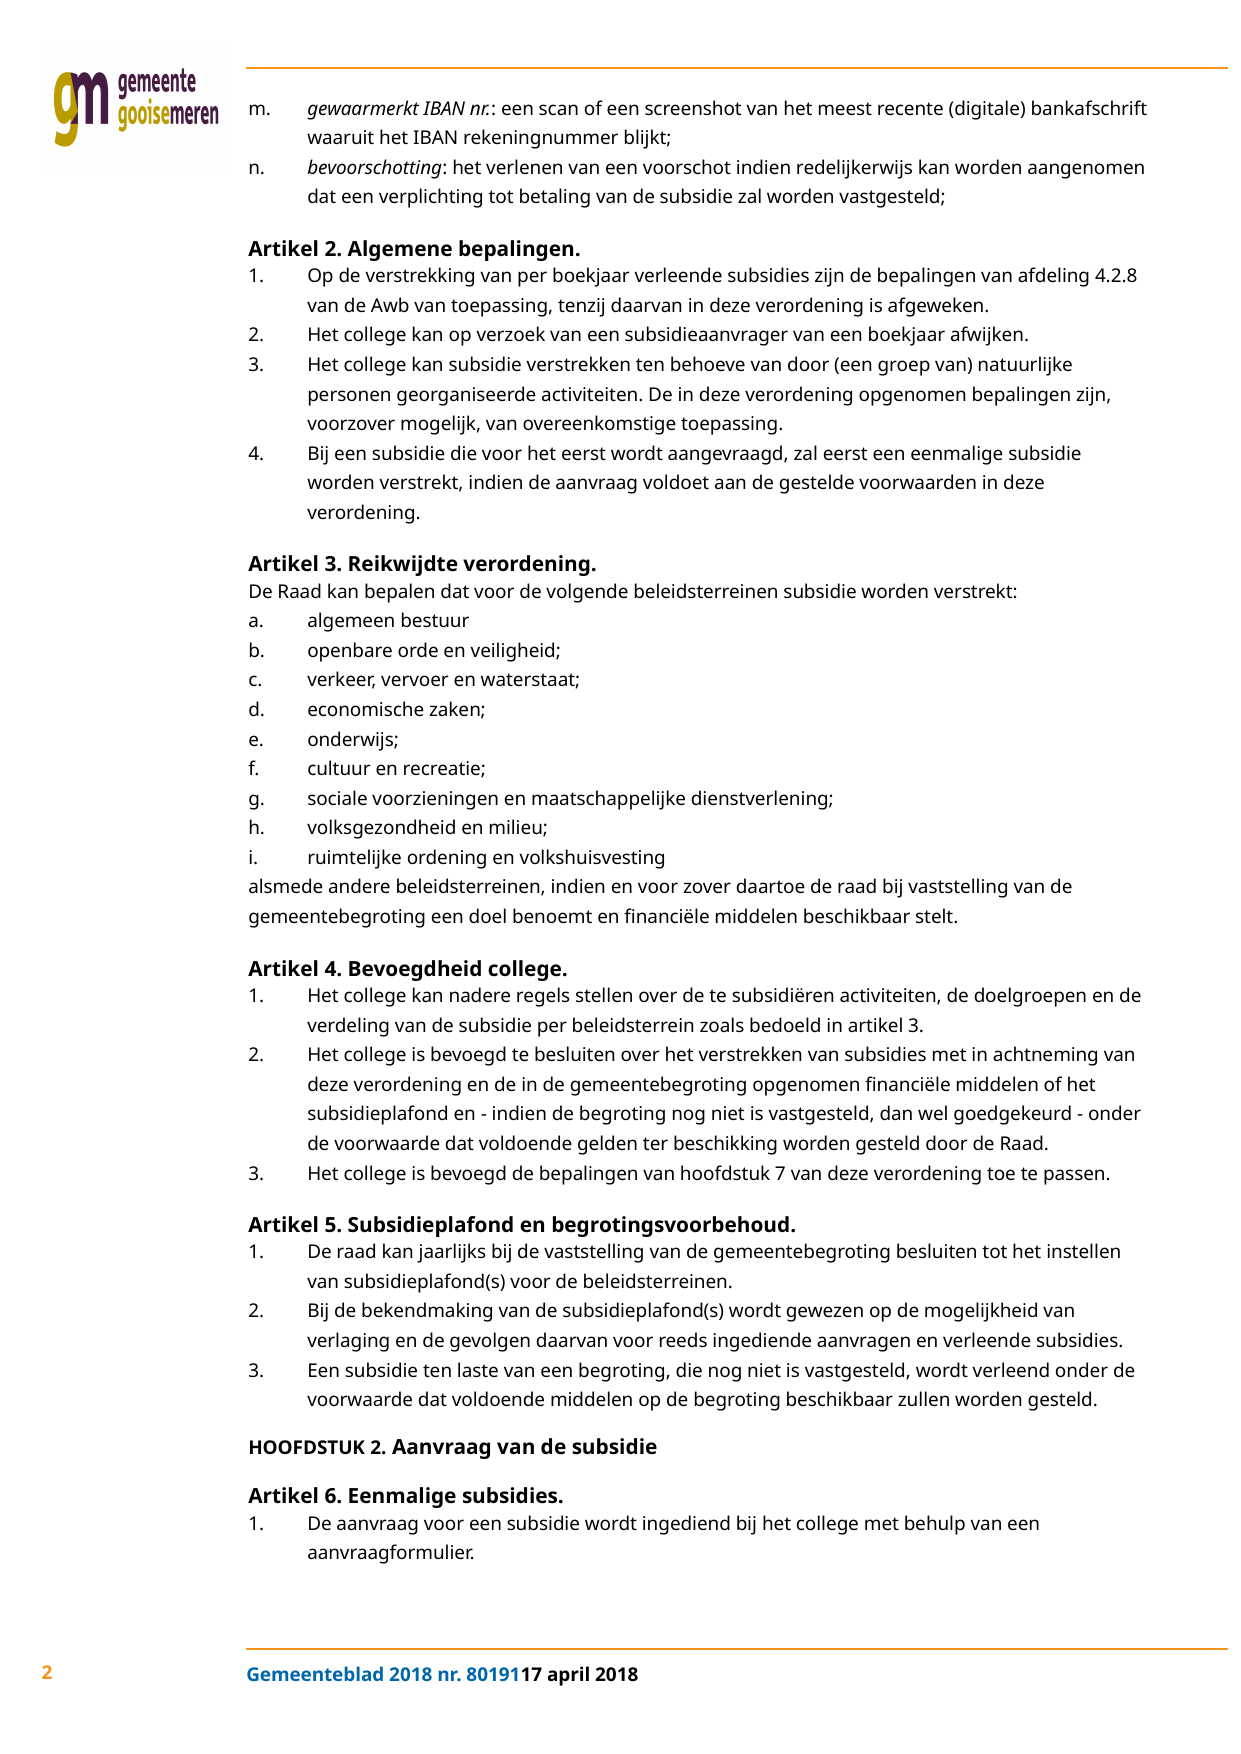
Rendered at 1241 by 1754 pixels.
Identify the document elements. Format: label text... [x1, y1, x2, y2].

list cultuur en recreatie; [248, 755, 1152, 781]
list openbare orde en veiligheid; [248, 637, 1152, 663]
list ruimtelijke ordening en volkshuisvesting [248, 844, 1152, 870]
list Het college is bevoegd de bepalingen van hoofdstuk 7 van deze verordening toe te passen. [248, 1160, 1152, 1185]
list Het college is bevoegd te besluiten over het verstrekken van subsidies met in achtneming van deze verordening en de in de gemeentebegroting opgenomen financiële middelen of het subsidieplafond en - indien de begroting nog niet is vastgesteld, dan wel goedgekeurd - onder de voorwaarde dat voldoende gelden ter beschikking worden gesteld door de Raad. [248, 1041, 1152, 1156]
list gewaarmerkt IBAN nr.: een scan of een screenshot van het meest recente (digitale) bankafschrift waaruit het IBAN rekeningnummer blijkt; [248, 95, 1152, 150]
list Het college kan nadere regels stellen over de te subsidiëren activiteiten, de doelgroepen en de verdeling van de subsidie per beleidsterrein zoals bedoeld in artikel 3. [248, 982, 1152, 1037]
picture [41, 47, 231, 172]
list De aanvraag voor een subsidie wordt ingediend bij het college met behulp van een aanvraagformulier. [248, 1510, 1152, 1565]
list Bij de bekendmaking van de subsidieplafond(s) wordt gewezen op de mogelijkheid van verlaging en de gevolgen daarvan voor reeds ingediende aanvragen en verleende subsidies. [248, 1298, 1152, 1353]
list economische zaken; [248, 696, 1152, 722]
text alsmede andere beleidsterreinen, indien en voor zover daartoe de raad bij vaststelling van de gemeentebegroting een doel benoemt en financiële middelen beschikbaar stelt. [248, 874, 1152, 929]
list algemeen bestuur [248, 607, 1152, 633]
text Artikel 5. Subsidieplafond en begrotingsvoorbehoud. [248, 1210, 1152, 1238]
list Bij een subsidie die voor het eerst wordt aangevraagd, zal eerst een eenmalige subsidie worden verstrekt, indien de aanvraag voldoet aan de gestelde voorwaarden in deze verordening. [248, 440, 1152, 525]
text HOOFDSTUK 2. Aanvraag van de subsidie [248, 1432, 1152, 1461]
list bevoorschotting: het verlenen van een voorschot indien redelijkerwijs kan worden aangenomen dat een verplichting tot betaling van de subsidie zal worden vastgesteld; [248, 154, 1152, 209]
text De Raad kan bepalen dat voor de volgende beleidsterreinen subsidie worden verstrekt: [248, 578, 1152, 604]
list De raad kan jaarlijks bij de vaststelling van de gemeentebegroting besluiten tot het instellen van subsidieplafond(s) voor de beleidsterreinen. [248, 1238, 1152, 1294]
list sociale voorzieningen en maatschappelijke dienstverlening; [248, 785, 1152, 811]
list Een subsidie ten laste van een begroting, die nog niet is vastgesteld, wordt verleend onder de voorwaarde dat voldoende middelen op de begroting beschikbaar zullen worden gesteld. [248, 1357, 1152, 1412]
list volksgezondheid en milieu; [248, 814, 1152, 840]
list onderwijs; [248, 726, 1152, 752]
list Het college kan subsidie verstrekken ten behoeve van door (een groep van) natuurlijke personen georganiseerde activiteiten. De in deze verordening opgenomen bepalingen zijn, voorzover mogelijk, van overeenkomstige toepassing. [248, 351, 1152, 436]
text Artikel 2. Algemene bepalingen. [248, 234, 1152, 262]
text Artikel 4. Bevoegdheid college. [248, 954, 1152, 982]
list Het college kan op verzoek van een subsidieaanvrager van een boekjaar afwijken. [248, 322, 1152, 347]
text Artikel 6. Eenmalige subsidies. [248, 1481, 1152, 1510]
text Artikel 3. Reikwijdte verordening. [248, 549, 1152, 578]
list Op de verstrekking van per boekjaar verleende subsidies zijn de bepalingen van afdeling 4.2.8 van de Awb van toepassing, tenzij daarvan in deze verordening is afgeweken. [248, 262, 1152, 318]
list verkeer, vervoer en waterstaat; [248, 667, 1152, 692]
